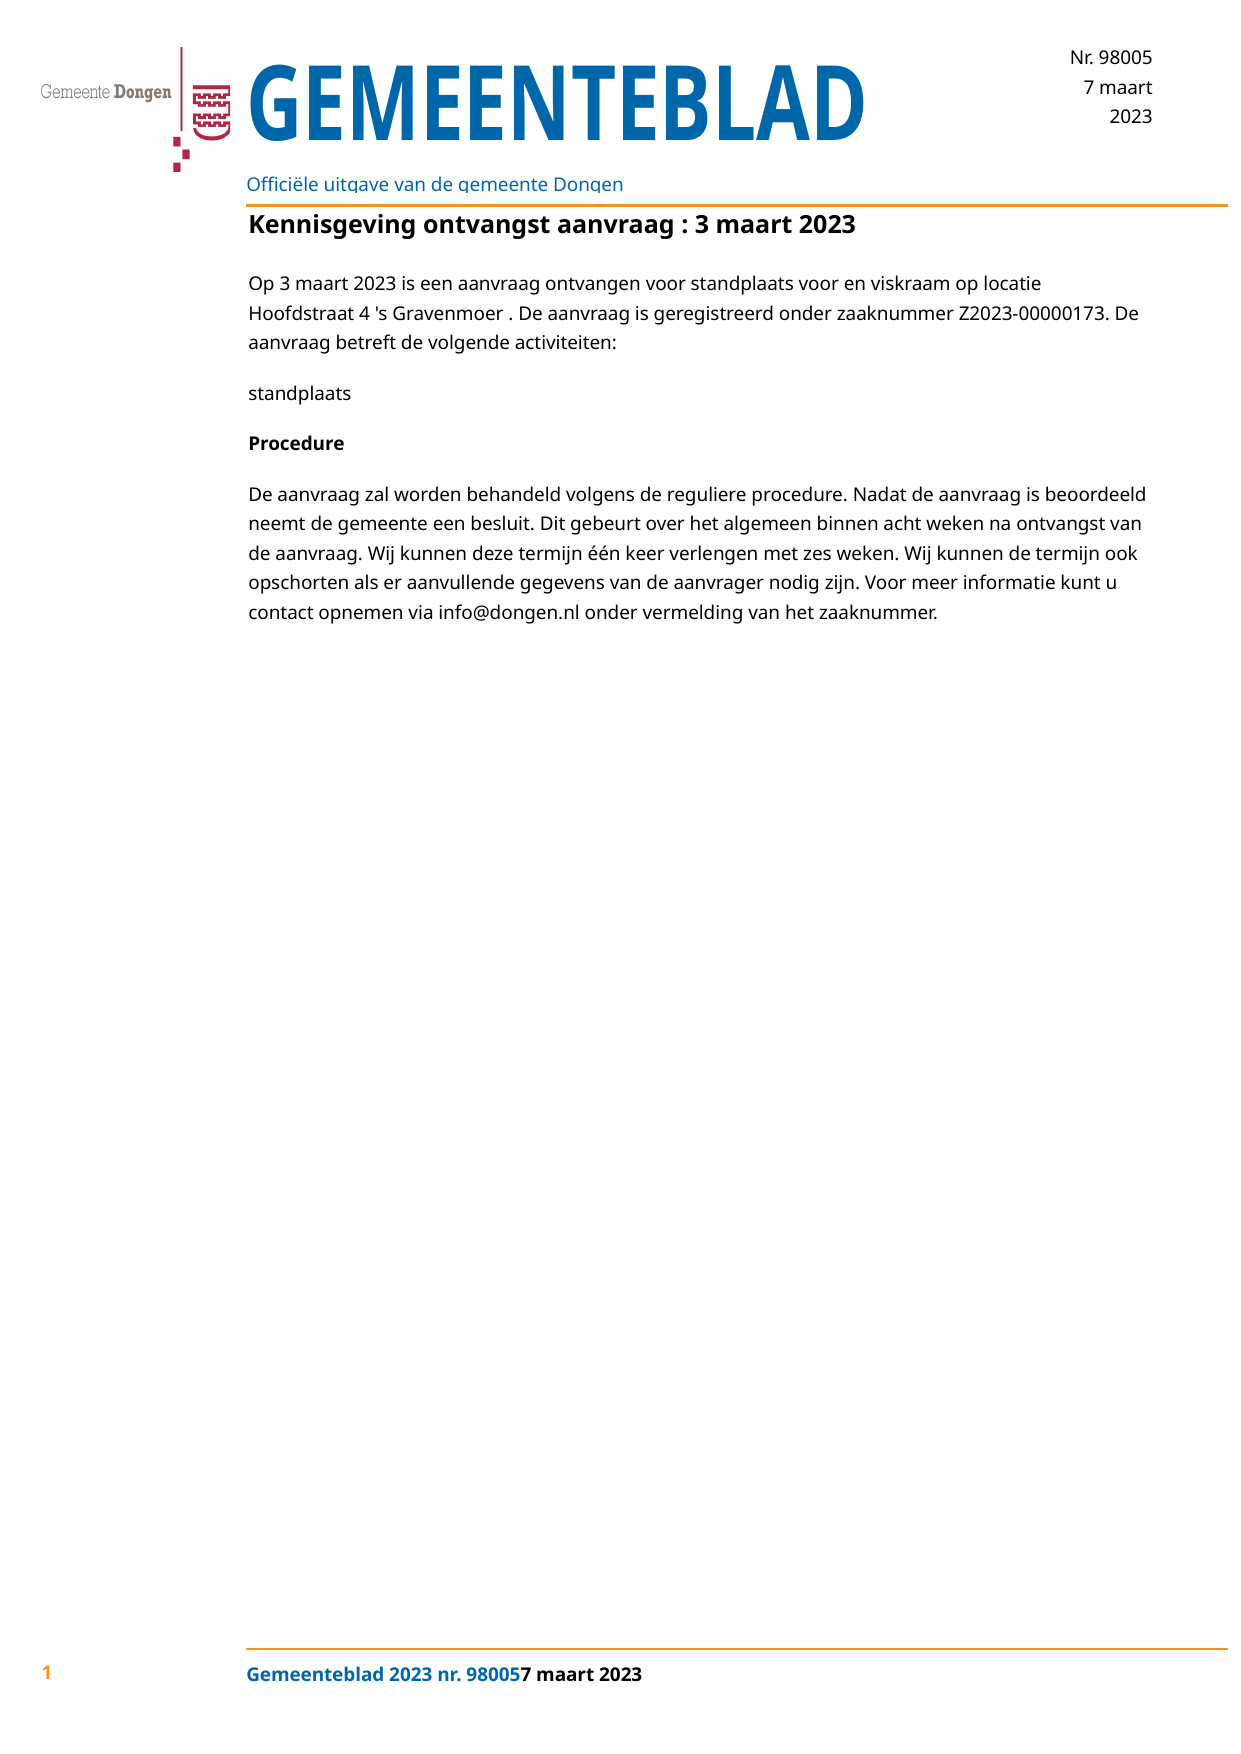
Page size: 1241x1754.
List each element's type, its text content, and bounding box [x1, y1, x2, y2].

text Procedure [248, 430, 1152, 456]
text De aanvraag zal worden behandeld volgens de reguliere procedure. Nadat de aanvraag is beoordeeld neemt de gemeente een besluit. Dit gebeurt over het algemeen binnen acht weken na ontvangst van de aanvraag. Wij kunnen deze termijn één keer verlengen met zes weken. Wij kunnen de termijn ook opschorten als er aanvullende gegevens van de aanvrager nodig zijn. Voor meer informatie kunt u contact opnemen via info@dongen.nl onder vermelding van het zaaknummer. [248, 481, 1152, 625]
text Kennisgeving ontvangst aanvraag : 3 maart 2023 [248, 207, 1152, 241]
text standplaats [248, 380, 1152, 406]
text Op 3 maart 2023 is een aanvraag ontvangen voor standplaats voor en viskraam op locatie Hoofdstraat 4 's Gravenmoer . De aanvraag is geregistreerd onder zaaknummer Z2023-00000173. De aanvraag betreft de volgende activiteiten: [248, 270, 1152, 355]
picture [41, 47, 231, 172]
